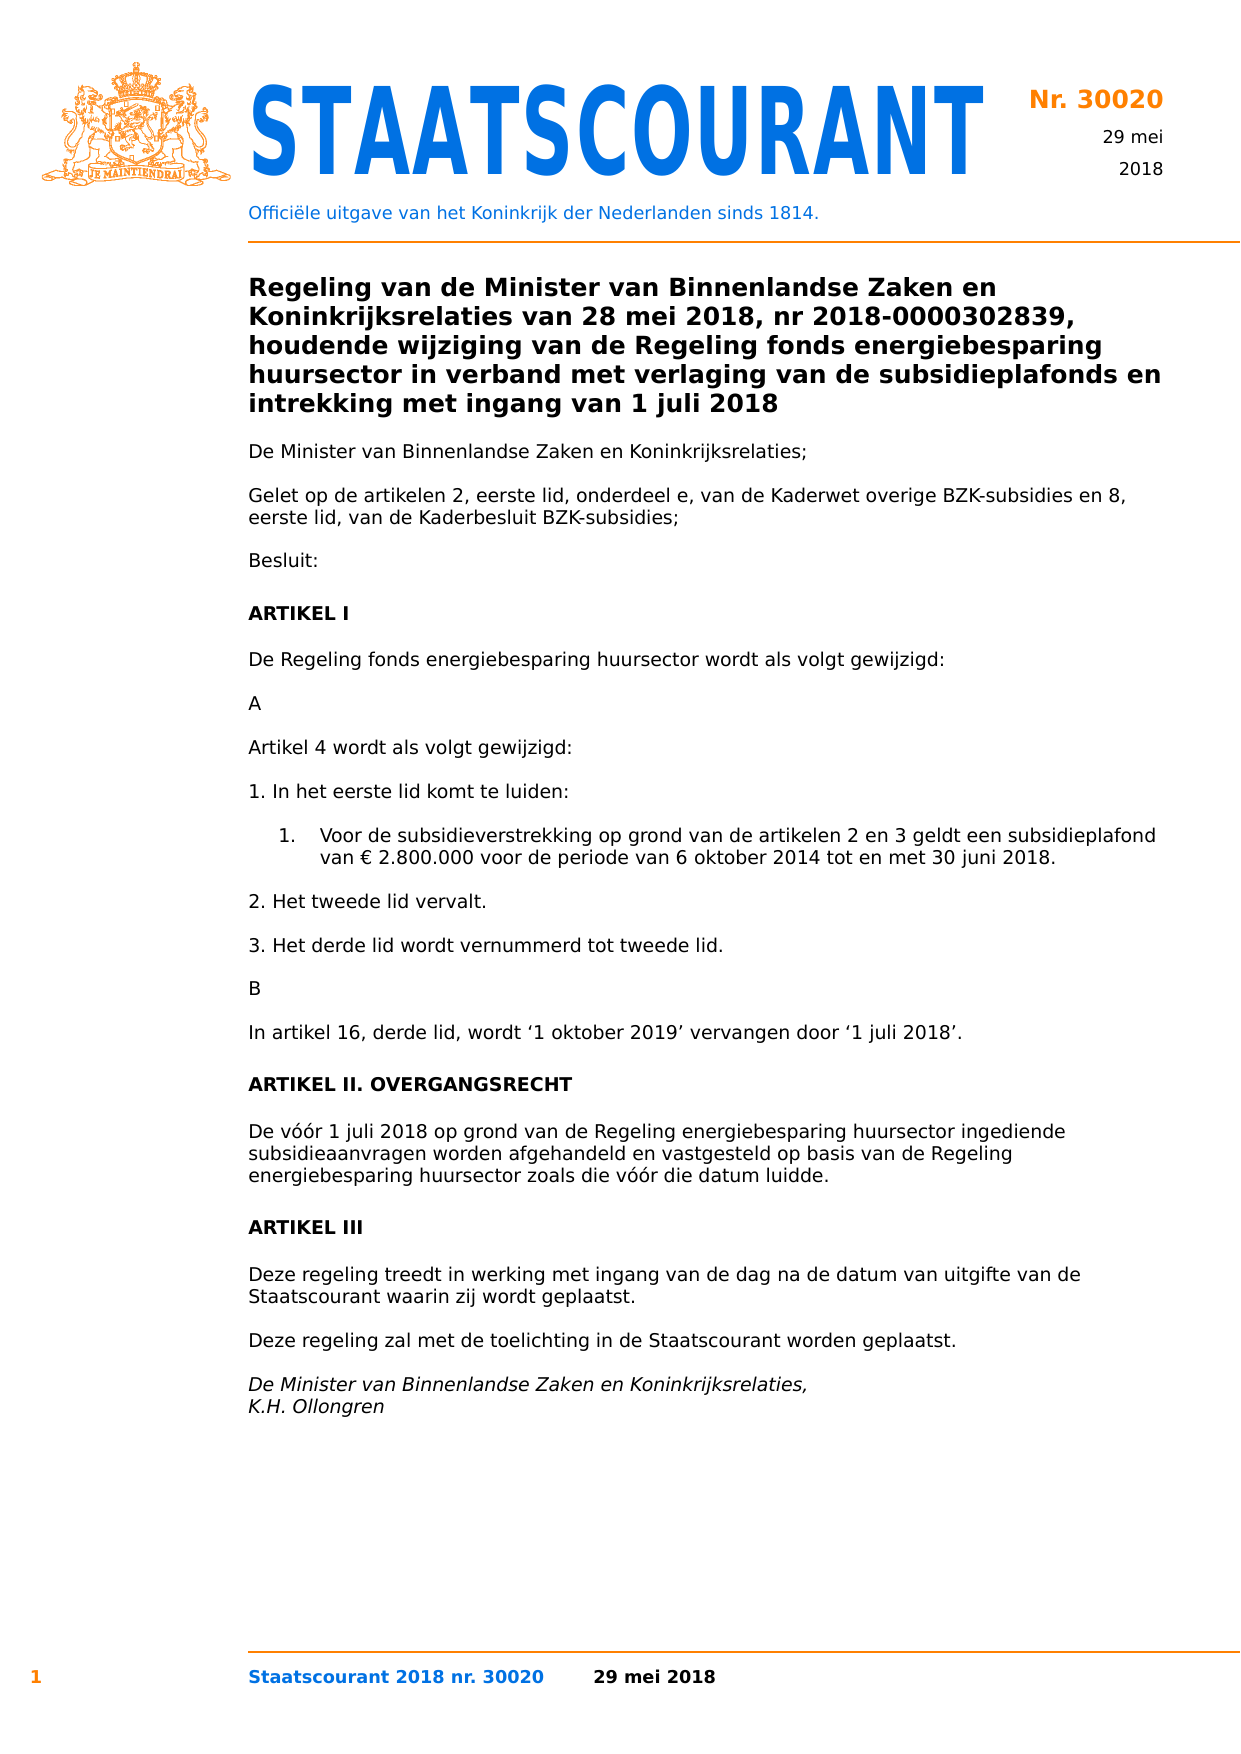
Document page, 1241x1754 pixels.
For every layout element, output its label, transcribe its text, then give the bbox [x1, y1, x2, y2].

text Deze regeling zal met de toelichting in de Staatscourant worden geplaatst. [248, 1330, 1163, 1352]
text De Minister van Binnenlandse Zaken en Koninkrijksrelaties, K.H. Ollongren [248, 1374, 1163, 1418]
text B [248, 978, 1163, 1000]
text De vóór 1 juli 2018 op grond van de Regeling energiebesparing huursector ingediende subsidieaanvragen worden afgehandeld en vastgesteld op basis van de Regeling energiebesparing huursector zoals die vóór die datum luidde. [248, 1121, 1163, 1187]
text Gelet op de artikelen 2, eerste lid, onderdeel e, van de Kaderwet overige BZK-subsidies en 8, eerste lid, van de Kaderbesluit BZK-subsidies; [248, 484, 1163, 528]
text Deze regeling treedt in werking met ingang van de dag na de datum van uitgifte van de Staatscourant waarin zij wordt geplaatst. [248, 1264, 1163, 1308]
text A [248, 693, 1163, 715]
subtitle Regeling van de Minister van Binnenlandse Zaken en Koninkrijksrelaties van 28 mei 2018, nr 2018-0000302839, houdende wijziging van de Regeling fonds energiebesparing huursector in verband met verlaging van de subsidieplafonds en intrekking met ingang van 1 juli 2018 [248, 273, 1163, 419]
text Artikel 4 wordt als volgt gewijzigd: [248, 737, 1163, 759]
subtitle ARTIKEL III [248, 1217, 1163, 1239]
picture [41, 62, 231, 186]
table_header STAATSCOURANT [248, 62, 998, 203]
text 3. Het derde lid wordt vernummerd tot tweede lid. [248, 934, 1163, 956]
text De Minister van Binnenlandse Zaken en Koninkrijksrelaties; [248, 441, 1163, 463]
text 2. Het tweede lid vervalt. [248, 891, 1163, 913]
table_header [25, 62, 248, 241]
table_cell 2018 [998, 153, 1240, 203]
text De Regeling fonds energiebesparing huursector wordt als volgt gewijzigd: [248, 649, 1163, 671]
table_cell 29 mei [998, 121, 1240, 153]
subtitle ARTIKEL II. OVERGANGSRECHT [248, 1074, 1163, 1096]
table_header Nr. 30020 [998, 62, 1240, 121]
table_cell Officiële uitgave van het Koninkrijk der Nederlanden sinds 1814. [248, 203, 1240, 241]
text Besluit: [248, 550, 1163, 572]
text 1. In het eerste lid komt te luiden: [248, 781, 1163, 803]
text In artikel 16, derde lid, wordt ‘1 oktober 2019’ vervangen door ‘1 juli 2018’. [248, 1022, 1163, 1044]
text 1. Voor de subsidieverstrekking op grond van de artikelen 2 en 3 geldt een subsidieplafond van € 2.800.000 voor de periode van 6 oktober 2014 tot en met 30 juni 2018. [278, 825, 1163, 869]
subtitle ARTIKEL I [248, 602, 1163, 624]
